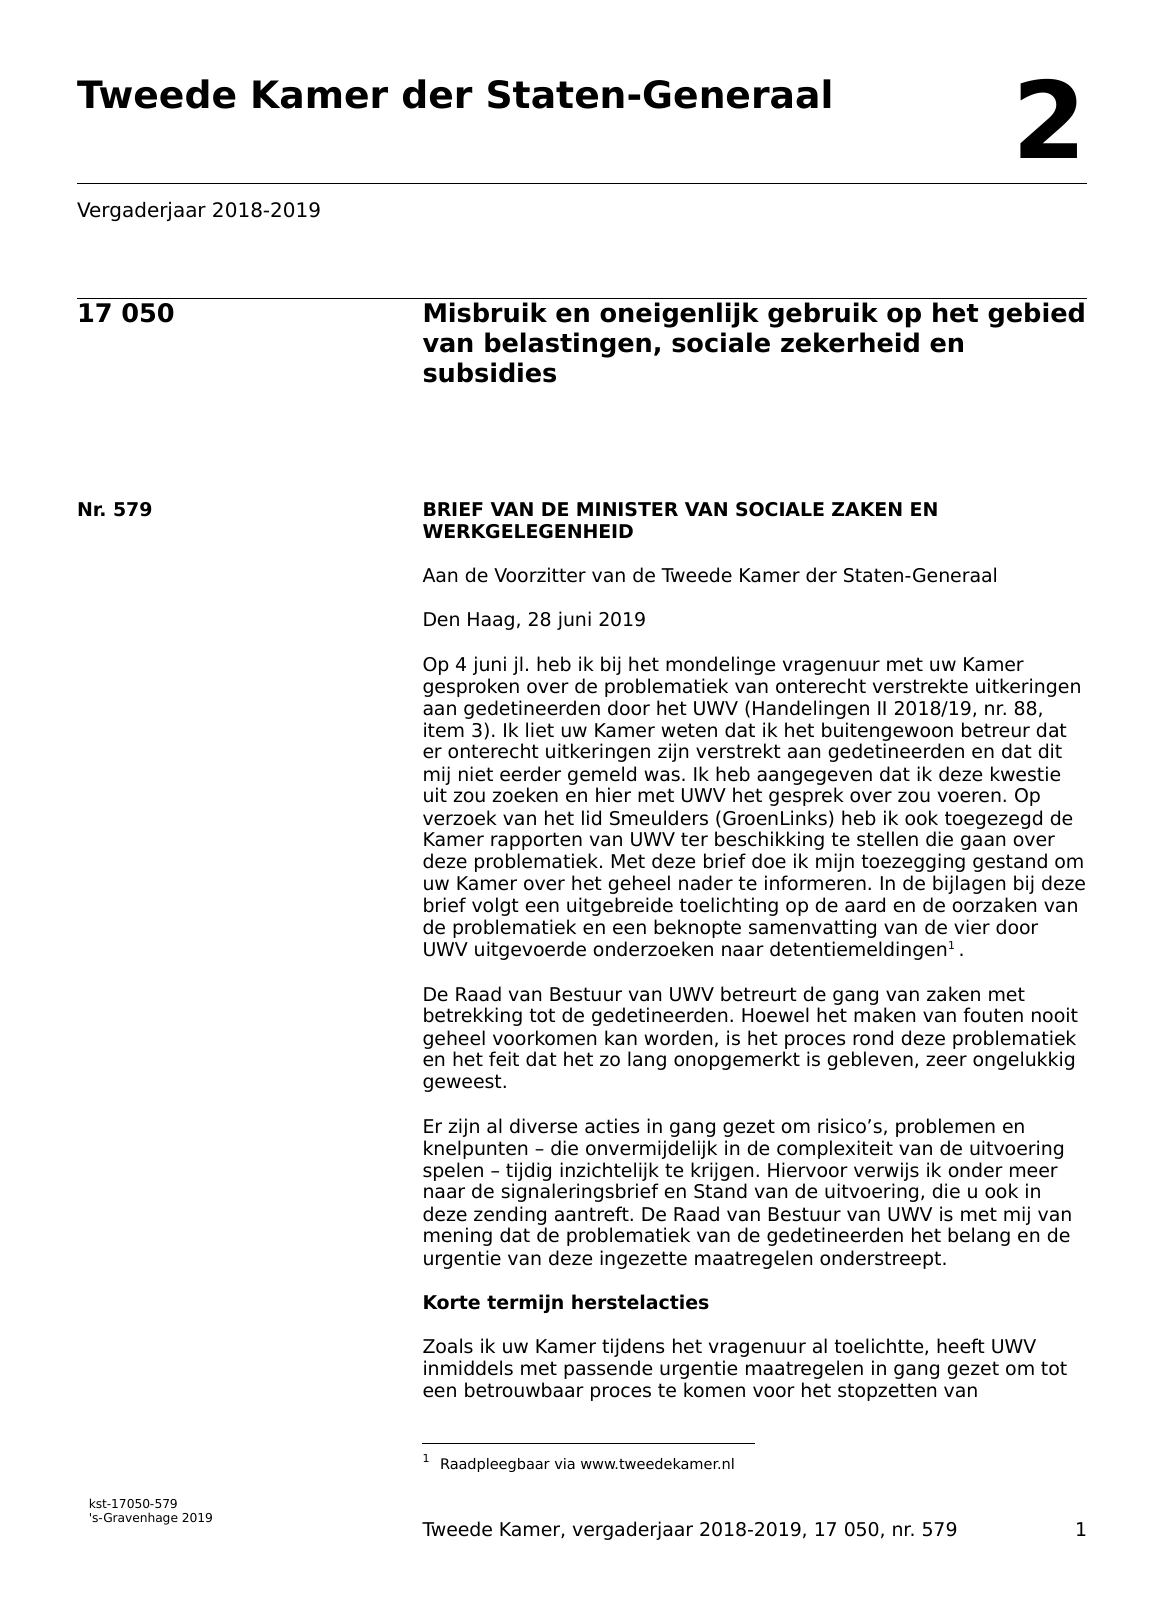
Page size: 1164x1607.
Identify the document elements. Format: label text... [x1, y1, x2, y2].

text Aan de Voorzitter van de Tweede Kamer der Staten-Generaal [422, 565, 1087, 587]
text kst-17050-579 [88, 1497, 323, 1511]
subtitle Korte termijn herstelacties [422, 1292, 1087, 1313]
text Zoals ik uw Kamer tijdens het vragenuur al toelichtte, heeft UWV inmiddels met passende urgentie maatregelen in gang gezet om tot een betrouwbaar proces te komen voor het stopzetten van [422, 1336, 1087, 1402]
text De Raad van Bestuur van UWV betreurt de gang van zaken met betrekking tot de gedetineerden. Hoewel het maken van fouten nooit geheel voorkomen kan worden, is het proces rond deze problematiek en het feit dat het zo lang onopgemerkt is gebleven, zeer ongelukkig geweest. [422, 983, 1087, 1093]
table_header Tweede Kamer der Staten-Generaal [77, 59, 886, 183]
text Er zijn al diverse acties in gang gezet om risico’s, problemen en knelpunten – die onvermijdelijk in de complexiteit van de uitvoering spelen – tijdig inzichtelijk te krijgen. Hiervoor verwijs ik onder meer naar de signaleringsbrief en Stand van de uitvoering, die u ook in deze zending aantreft. De Raad van Bestuur van UWV is met mij van mening dat de problematiek van de gedetineerden het belang en de urgentie van deze ingezette maatregelen onderstreept. [422, 1116, 1087, 1269]
subtitle Nr. 579 BRIEF VAN DE MINISTER VAN SOCIALE ZAKEN EN WERKGELEGENHEID [77, 499, 1087, 543]
text Op 4 juni jl. heb ik bij het mondelinge vragenuur met uw Kamer gesproken over de problematiek van onterecht verstrekte uitkeringen aan gedetineerden door het UWV (Handelingen II 2018/19, nr. 88, item 3). Ik liet uw Kamer weten dat ik het buitengewoon betreur dat er onterecht uitkeringen zijn verstrekt aan gedetineerden en dat dit mij niet eerder gemeld was. Ik heb aangegeven dat ik deze kwestie uit zou zoeken en hier met UWV het gesprek over zou voeren. Op verzoek van het lid Smeulders (GroenLinks) heb ik ook toegezegd de Kamer rapporten van UWV ter beschikking te stellen die gaan over deze problematiek. Met deze brief doe ik mijn toezegging gestand om uw Kamer over het geheel nader te informeren. In de bijlagen bij deze brief volgt een uitgebreide toelichting op de aard en de oorzaken van de problematiek en een beknopte samenvatting van de vier door UWV uitgevoerde onderzoeken naar detentiemeldingen. [422, 653, 1087, 961]
text Den Haag, 28 juni 2019 [422, 609, 1087, 631]
subtitle 17 050 Misbruik en oneigenlijk gebruik op het gebied van belastingen, sociale zekerheid en subsidies [77, 299, 1087, 388]
text Raadpleegbaar via www.tweedekamer.nl [422, 1452, 1087, 1474]
table_header 2 [886, 59, 1087, 183]
table_cell Vergaderjaar 2018-2019 [77, 184, 1087, 298]
text 's-Gravenhage 2019 [88, 1511, 323, 1525]
